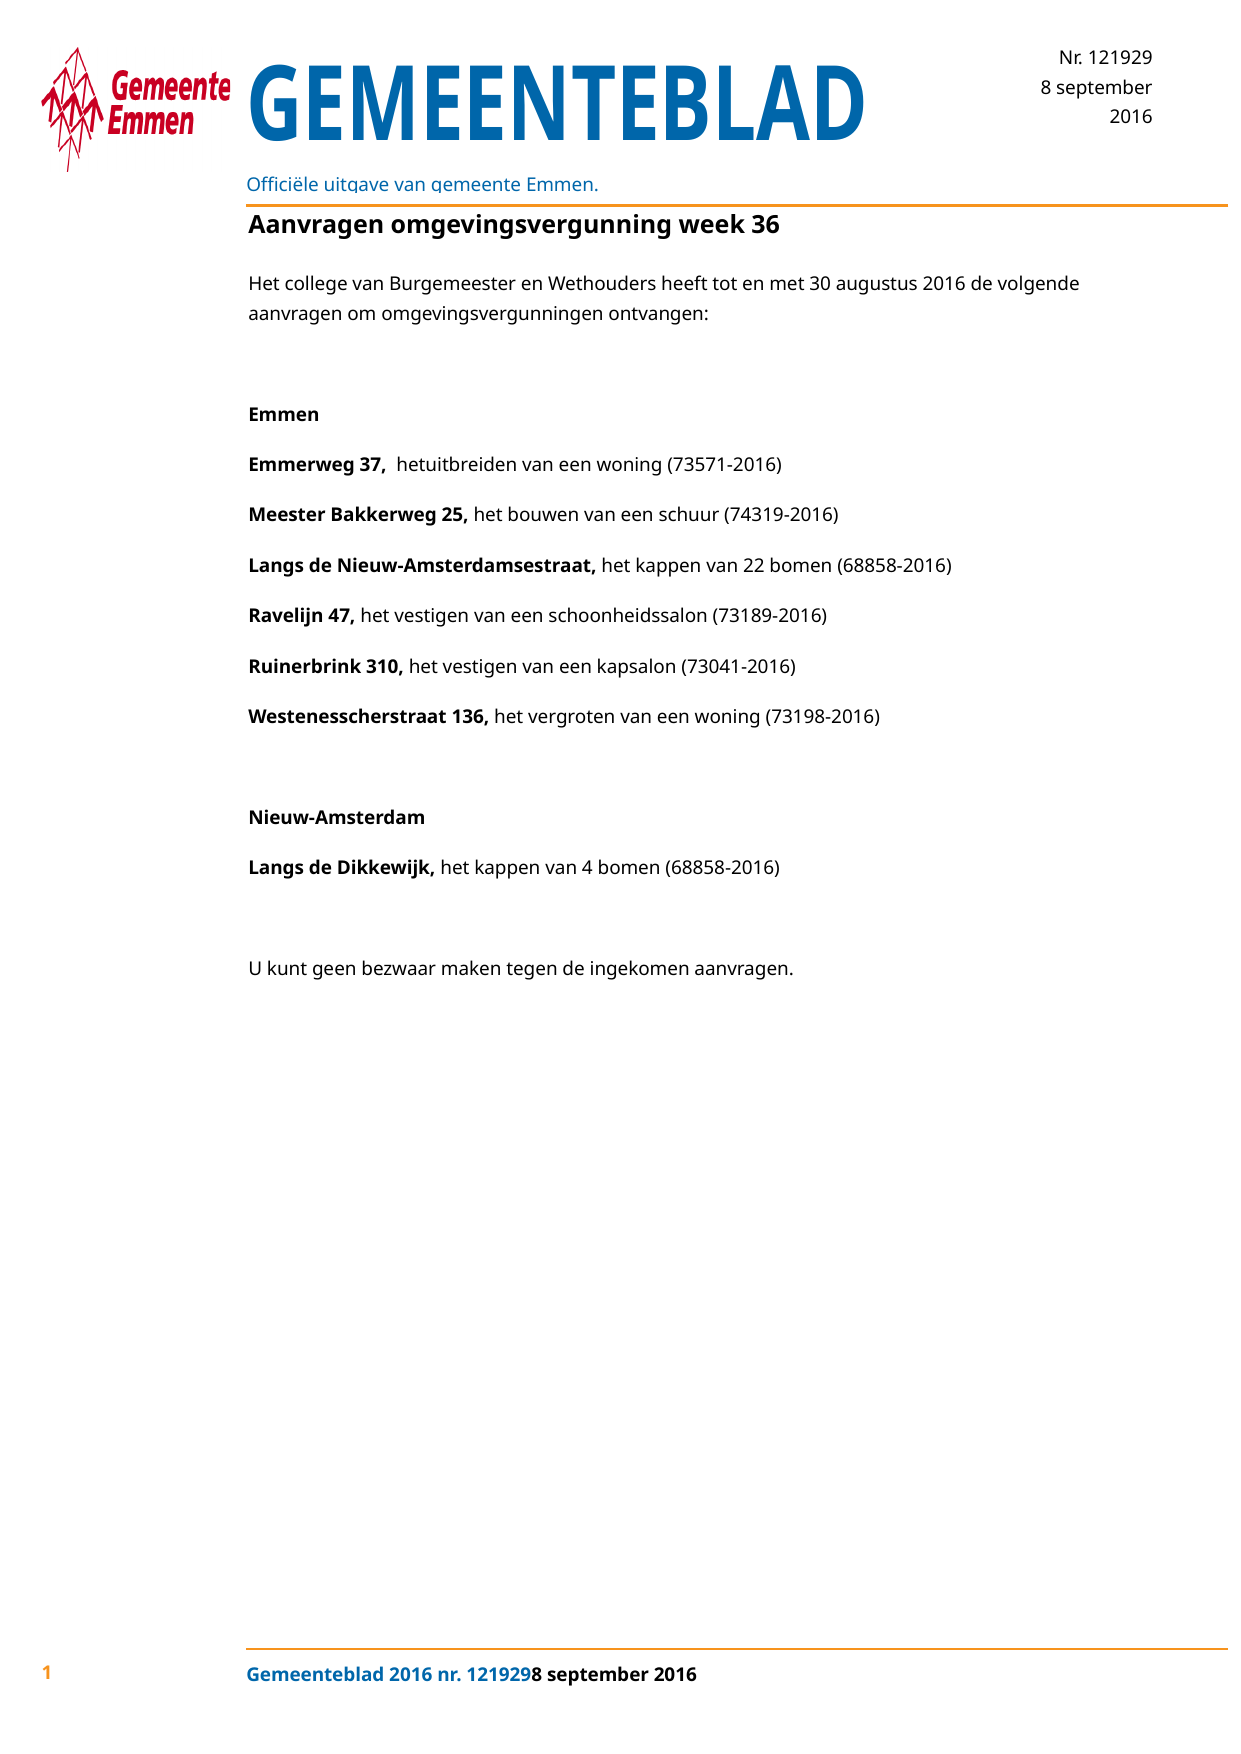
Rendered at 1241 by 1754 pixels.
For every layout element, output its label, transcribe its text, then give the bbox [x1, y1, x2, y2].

text Langs de Dikkewijk, het kappen van 4 bomen (68858-2016) [248, 854, 1152, 880]
text Emmen [248, 401, 1152, 426]
text Nieuw-Amsterdam [248, 804, 1152, 830]
text Emmerweg 37, hetuitbreiden van een woning (73571-2016) [248, 451, 1152, 477]
text Ruinerbrink 310, het vestigen van een kapsalon (73041-2016) [248, 653, 1152, 678]
text Westenesscherstraat 136, het vergroten van een woning (73198-2016) [248, 703, 1152, 729]
text U kunt geen bezwaar maken tegen de ingekomen aanvragen. [248, 955, 1152, 981]
text Meester Bakkerweg 25, het bouwen van een schuur (74319-2016) [248, 502, 1152, 527]
text Aanvragen omgevingsvergunning week 36 [248, 207, 1152, 241]
picture [41, 47, 231, 172]
text Ravelijn 47, het vestigen van een schoonheidssalon (73189-2016) [248, 602, 1152, 628]
text Langs de Nieuw-Amsterdamsestraat, het kappen van 22 bomen (68858-2016) [248, 552, 1152, 578]
text Het college van Burgemeester en Wethouders heeft tot en met 30 augustus 2016 de volgende aanvragen om omgevingsvergunningen ontvangen: [248, 270, 1152, 326]
